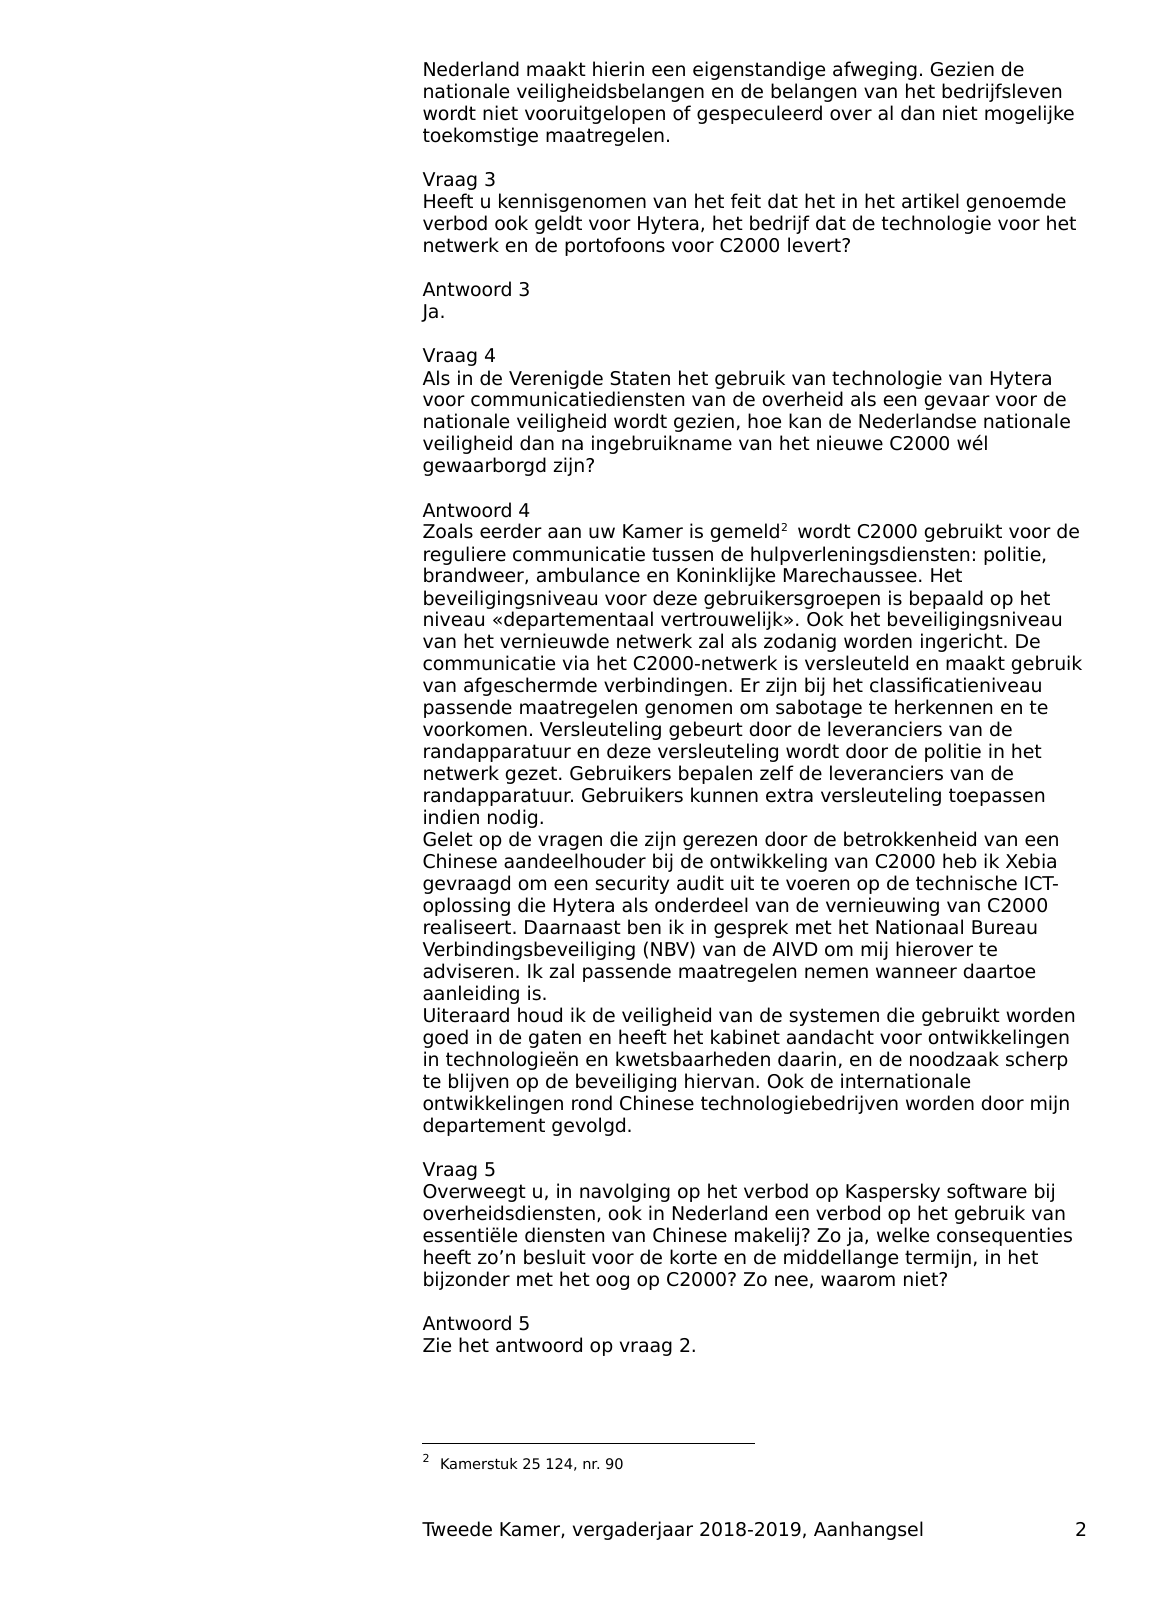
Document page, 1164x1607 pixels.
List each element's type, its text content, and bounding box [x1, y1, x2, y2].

text Antwoord 4 [422, 499, 1087, 521]
text Vraag 5 [422, 1159, 1087, 1181]
text Overweegt u, in navolging op het verbod op Kaspersky software bij overheidsdiensten, ook in Nederland een verbod op het gebruik van essentiële diensten van Chinese makelij? Zo ja, welke consequenties heeft zo’n besluit voor de korte en de middellange termijn, in het bijzonder met het oog op C2000? Zo nee, waarom niet? [422, 1181, 1087, 1291]
text Antwoord 3 [422, 279, 1087, 301]
text Ja. [422, 301, 1087, 323]
text Zie het antwoord op vraag 2. [422, 1335, 1087, 1357]
text Heeft u kennisgenomen van het feit dat het in het artikel genoemde verbod ook geldt voor Hytera, het bedrijf dat de technologie voor het netwerk en de portofoons voor C2000 levert? [422, 191, 1087, 257]
text Zoals eerder aan uw Kamer is gemeld wordt C2000 gebruikt voor de reguliere communicatie tussen de hulpverleningsdiensten: politie, brandweer, ambulance en Koninklijke Marechaussee. Het beveiligingsniveau voor deze gebruikersgroepen is bepaald op het niveau «departementaal vertrouwelijk». Ook het beveiligingsniveau van het vernieuwde netwerk zal als zodanig worden ingericht. De communicatie via het C2000-netwerk is versleuteld en maakt gebruik van afgeschermde verbindingen. Er zijn bij het classificatieniveau passende maatregelen genomen om sabotage te herkennen en te voorkomen. Versleuteling gebeurt door de leveranciers van de randapparatuur en deze versleuteling wordt door de politie in het netwerk gezet. Gebruikers bepalen zelf de leveranciers van de randapparatuur. Gebruikers kunnen extra versleuteling toepassen indien nodig. [422, 521, 1087, 829]
text Vraag 3 [422, 169, 1087, 191]
text Gelet op de vragen die zijn gerezen door de betrokkenheid van een Chinese aandeelhouder bij de ontwikkeling van C2000 heb ik Xebia gevraagd om een security audit uit te voeren op de technische ICT-oplossing die Hytera als onderdeel van de vernieuwing van C2000 realiseert. Daarnaast ben ik in gesprek met het Nationaal Bureau Verbindingsbeveiliging (NBV) van de AIVD om mij hierover te adviseren. Ik zal passende maatregelen nemen wanneer daartoe aanleiding is. [422, 829, 1087, 1005]
text Antwoord 5 [422, 1313, 1087, 1335]
text Kamerstuk 25 124, nr. 90 [422, 1452, 1087, 1474]
text Als in de Verenigde Staten het gebruik van technologie van Hytera voor communicatiediensten van de overheid als een gevaar voor de nationale veiligheid wordt gezien, hoe kan de Nederlandse nationale veiligheid dan na ingebruikname van het nieuwe C2000 wél gewaarborgd zijn? [422, 367, 1087, 477]
text Nederland maakt hierin een eigenstandige afweging. Gezien de nationale veiligheidsbelangen en de belangen van het bedrijfsleven wordt niet vooruitgelopen of gespeculeerd over al dan niet mogelijke toekomstige maatregelen. [422, 59, 1087, 147]
text Uiteraard houd ik de veiligheid van de systemen die gebruikt worden goed in de gaten en heeft het kabinet aandacht voor ontwikkelingen in technologieën en kwetsbaarheden daarin, en de noodzaak scherp te blijven op de beveiliging hiervan. Ook de internationale ontwikkelingen rond Chinese technologiebedrijven worden door mijn departement gevolgd. [422, 1005, 1087, 1137]
text Vraag 4 [422, 345, 1087, 367]
